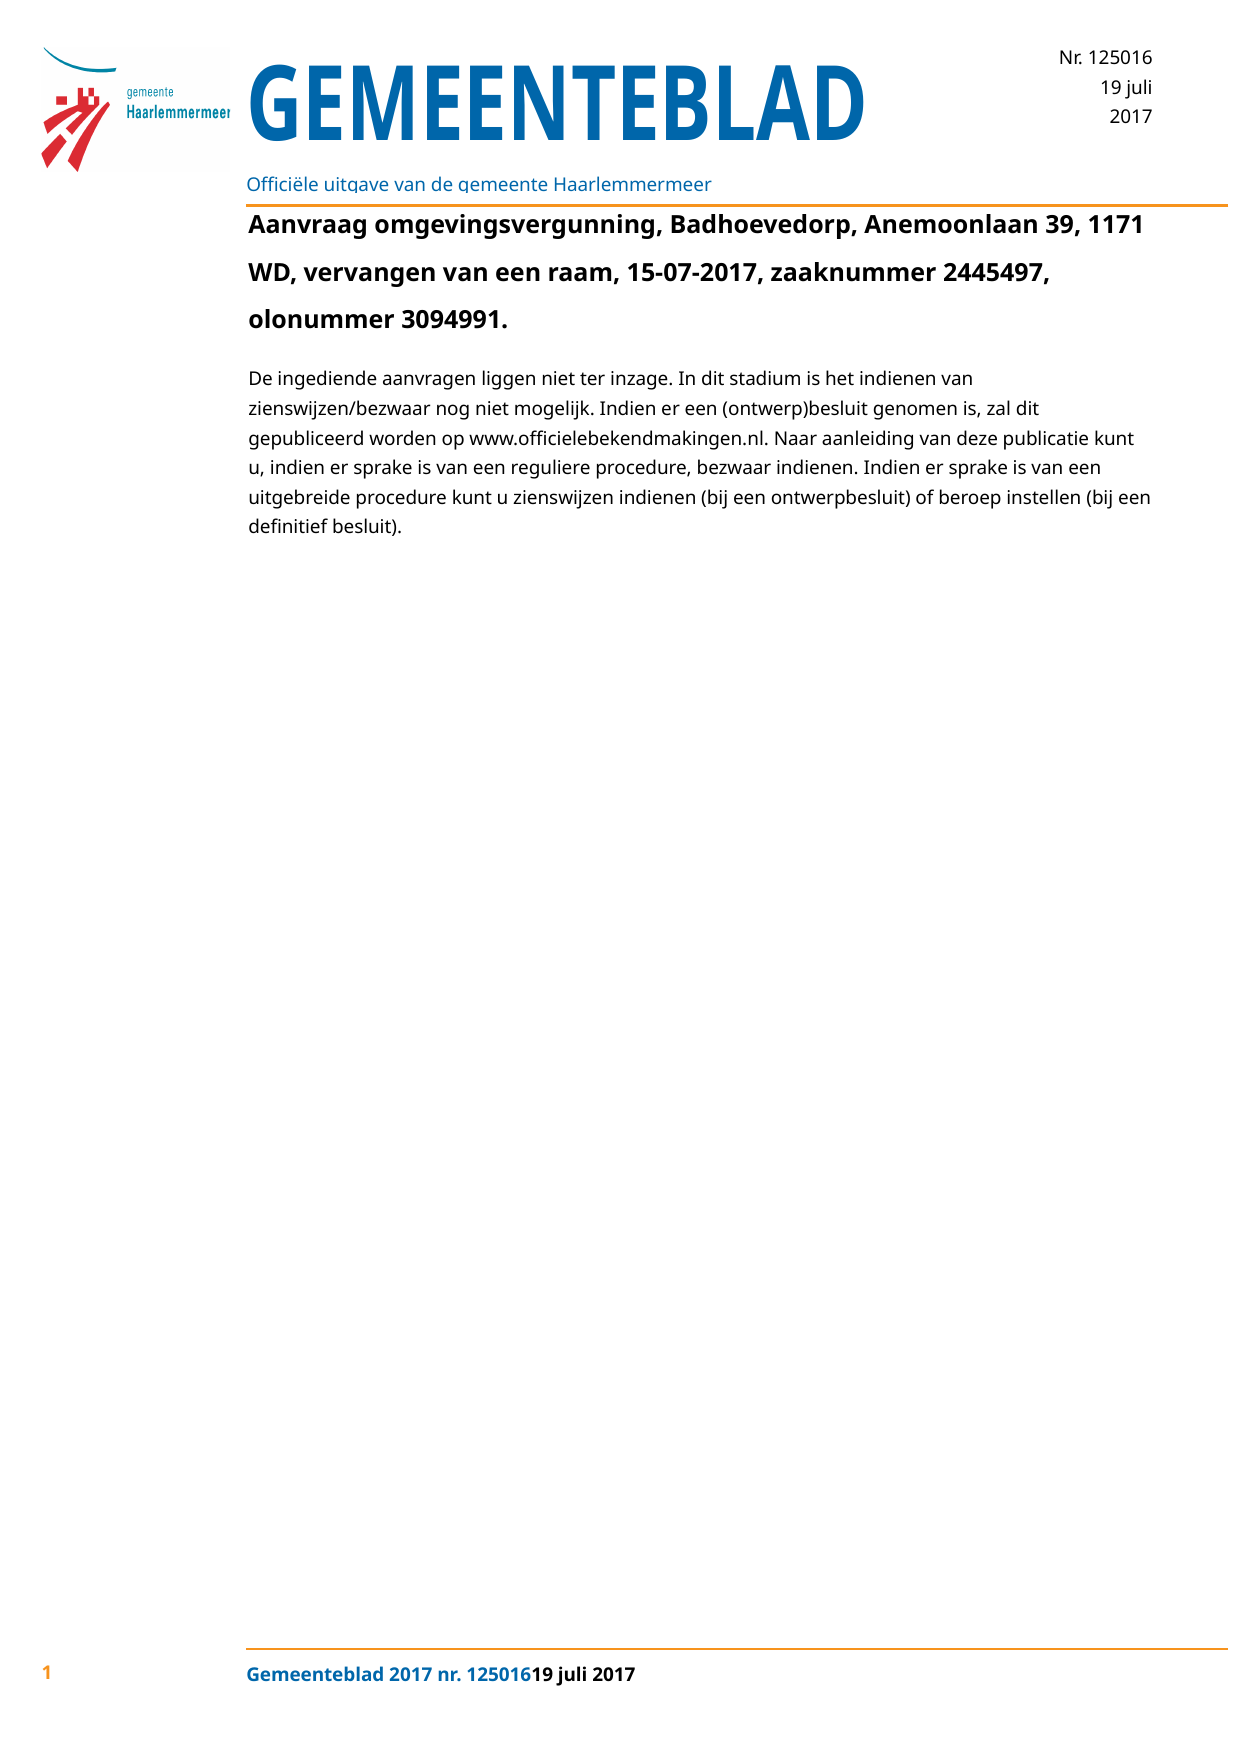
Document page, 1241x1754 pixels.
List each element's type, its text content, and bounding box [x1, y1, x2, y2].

picture [41, 47, 231, 172]
text De ingediende aanvragen liggen niet ter inzage. In dit stadium is het indienen van zienswijzen/bezwaar nog niet mogelijk. Indien er een (ontwerp)besluit genomen is, zal dit gepubliceerd worden op www.officielebekendmakingen.nl. Naar aanleiding van deze publicatie kunt u, indien er sprake is van een reguliere procedure, bezwaar indienen. Indien er sprake is van een uitgebreide procedure kunt u zienswijzen indienen (bij een ontwerpbesluit) of beroep instellen (bij een definitief besluit). [248, 366, 1152, 539]
text Aanvraag omgevingsvergunning, Badhoevedorp, Anemoonlaan 39, 1171 WD, vervangen van een raam, 15-07-2017, zaaknummer 2445497, olonummer 3094991. [248, 207, 1152, 336]
